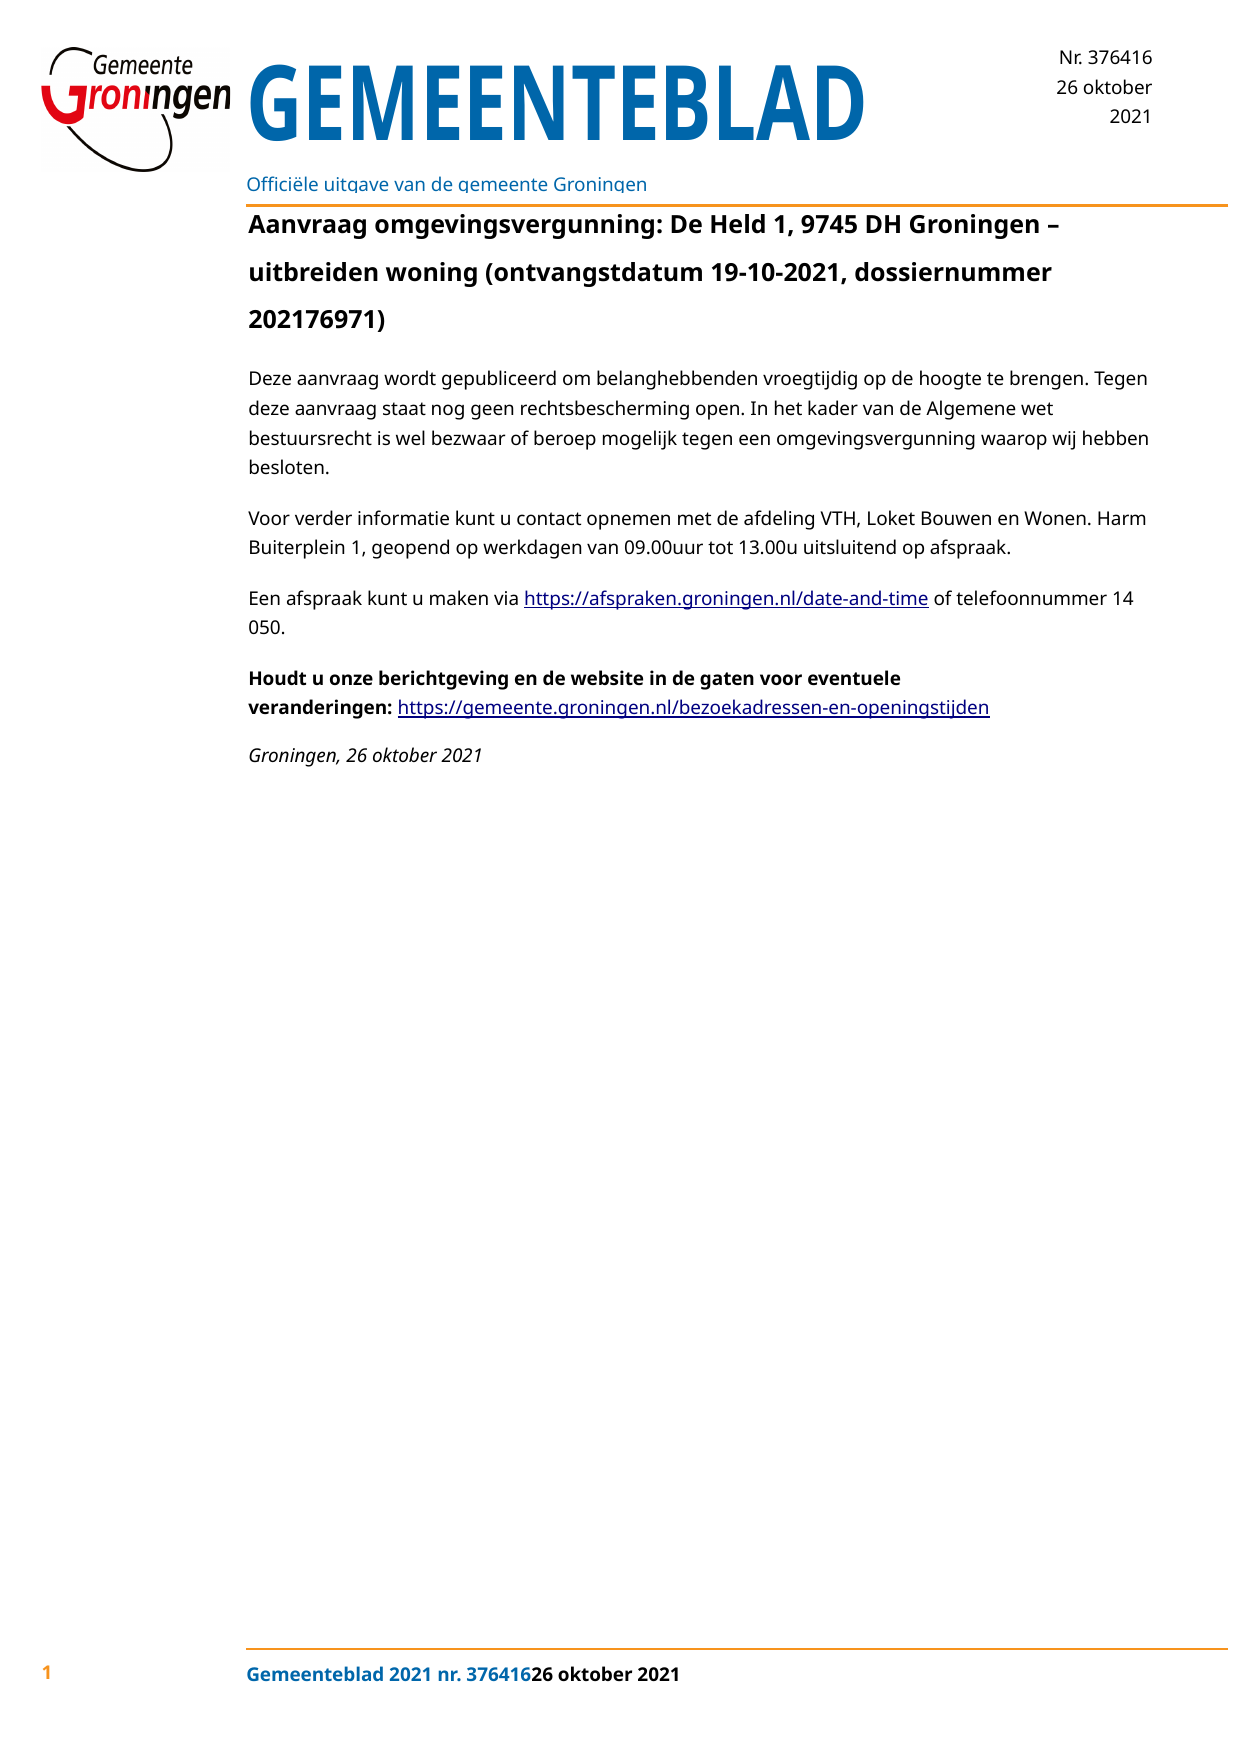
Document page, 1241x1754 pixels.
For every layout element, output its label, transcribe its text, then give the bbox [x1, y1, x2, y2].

text Een afspraak kunt u maken via https://afspraken.groningen.nl/date-and-time of telefoonnummer 14 050. [248, 585, 1152, 640]
text Aanvraag omgevingsvergunning: De Held 1, 9745 DH Groningen – uitbreiden woning (ontvangstdatum 19-10-2021, dossiernummer 202176971) [248, 207, 1152, 336]
text Groningen, 26 oktober 2021 [248, 742, 1152, 768]
text Voor verder informatie kunt u contact opnemen met de afdeling VTH, Loket Bouwen en Wonen. Harm Buiterplein 1, geopend op werkdagen van 09.00uur tot 13.00u uitsluitend op afspraak. [248, 505, 1152, 560]
picture [41, 47, 231, 172]
text Deze aanvraag wordt gepubliceerd om belanghebbenden vroegtijdig op de hoogte te brengen. Tegen deze aanvraag staat nog geen rechtsbescherming open. In het kader van de Algemene wet bestuursrecht is wel bezwaar of beroep mogelijk tegen een omgevingsvergunning waarop wij hebben besloten. [248, 366, 1152, 480]
text Houdt u onze berichtgeving en de website in de gaten voor eventuele veranderingen: https://gemeente.groningen.nl/bezoekadressen-en-openingstijden [248, 665, 1152, 720]
